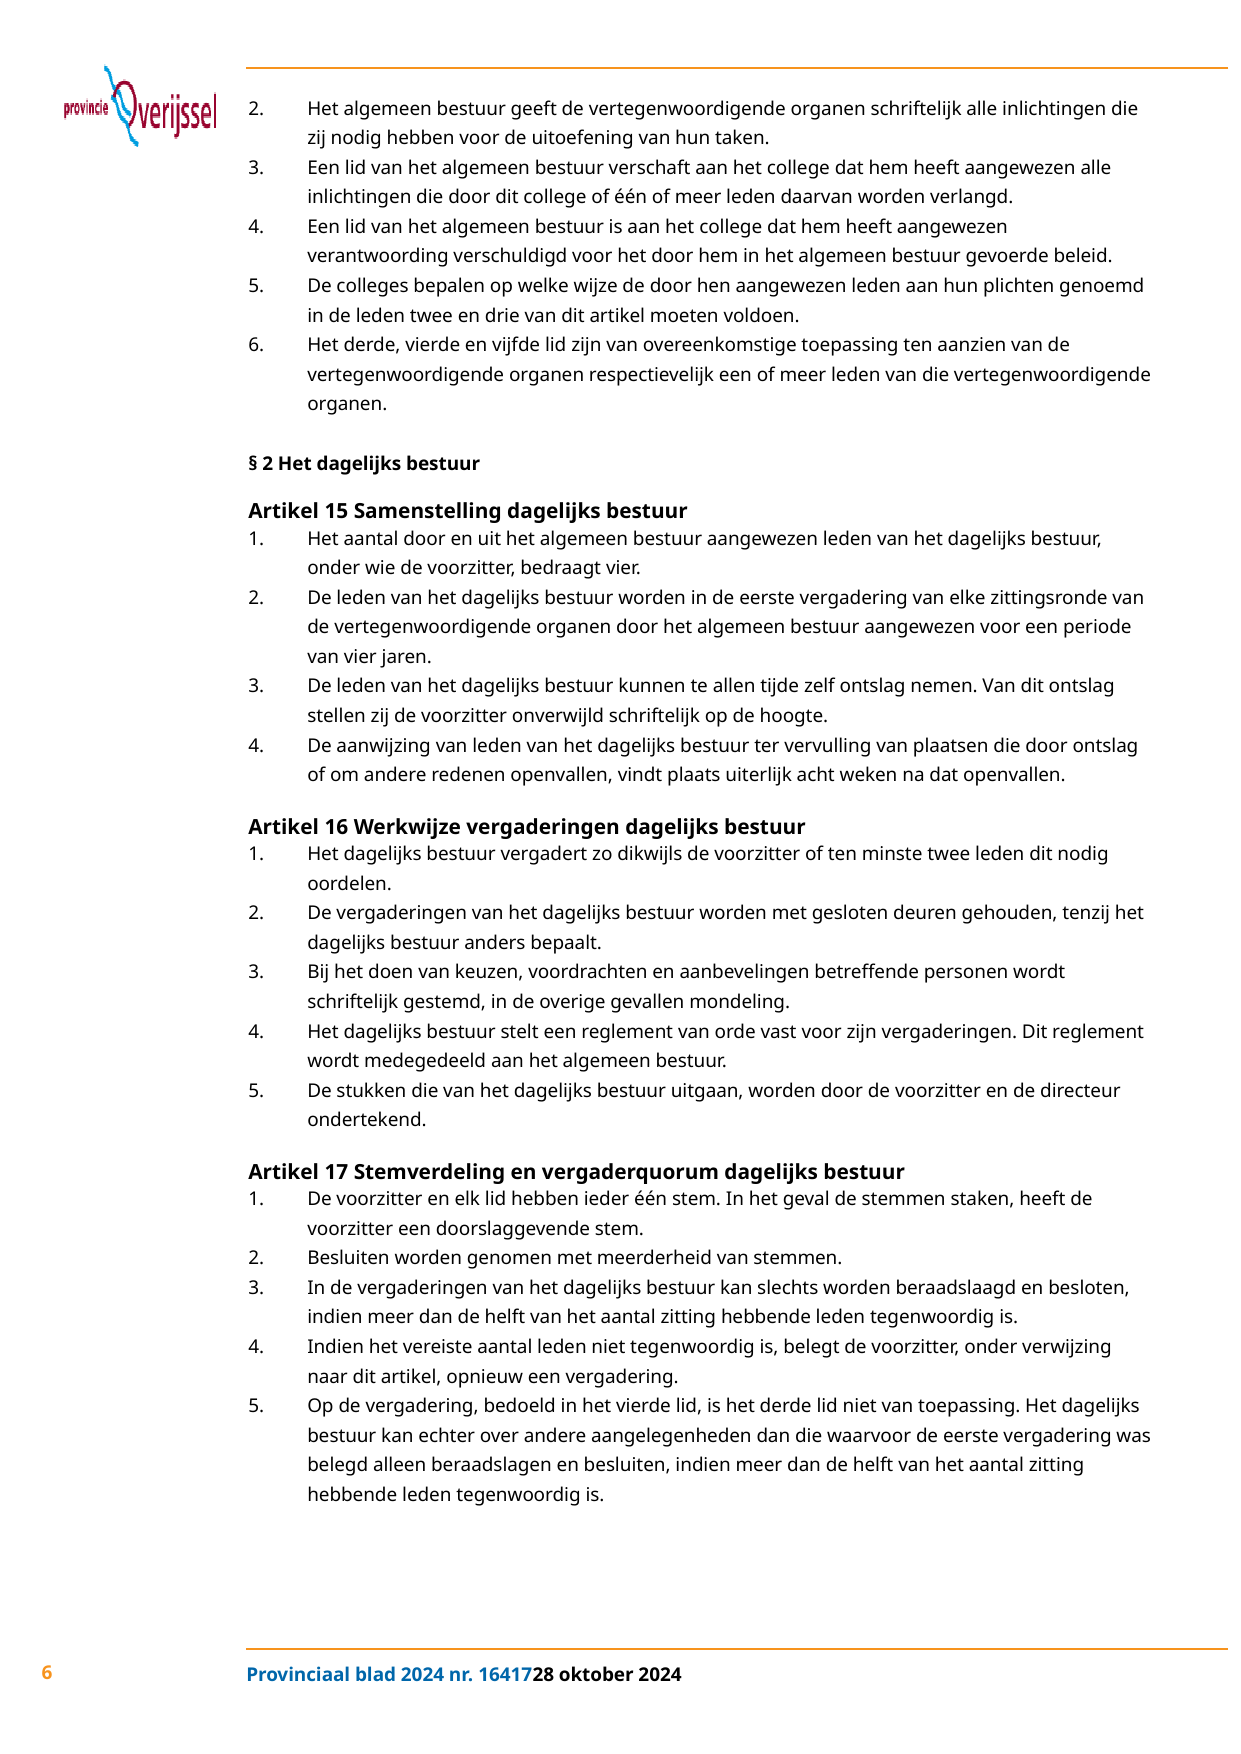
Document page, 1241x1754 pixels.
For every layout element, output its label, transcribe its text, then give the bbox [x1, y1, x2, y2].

list De voorzitter en elk lid hebben ieder één stem. In het geval de stemmen staken, heeft de voorzitter een doorslaggevende stem. [248, 1185, 1152, 1241]
list Een lid van het algemeen bestuur verschaft aan het college dat hem heeft aangewezen alle inlichtingen die door dit college of één of meer leden daarvan worden verlangd. [248, 154, 1152, 209]
text Artikel 16 Werkwijze vergaderingen dagelijks bestuur [248, 812, 1152, 840]
list In de vergaderingen van het dagelijks bestuur kan slechts worden beraadslaagd en besloten, indien meer dan de helft van het aantal zitting hebbende leden tegenwoordig is. [248, 1274, 1152, 1329]
list Op de vergadering, bedoeld in het vierde lid, is het derde lid niet van toepassing. Het dagelijks bestuur kan echter over andere aangelegenheden dan die waarvoor de eerste vergadering was belegd alleen beraadslagen en besluiten, indien meer dan de helft van het aantal zitting hebbende leden tegenwoordig is. [248, 1392, 1152, 1507]
list Besluiten worden genomen met meerderheid van stemmen. [248, 1244, 1152, 1270]
list Het dagelijks bestuur stelt een reglement van orde vast voor zijn vergaderingen. Dit reglement wordt medegedeeld aan het algemeen bestuur. [248, 1018, 1152, 1073]
list De vergaderingen van het dagelijks bestuur worden met gesloten deuren gehouden, tenzij het dagelijks bestuur anders bepaalt. [248, 899, 1152, 955]
list Het derde, vierde en vijfde lid zijn van overeenkomstige toepassing ten aanzien van de vertegenwoordigende organen respectievelijk een of meer leden van die vertegenwoordigende organen. [248, 331, 1152, 416]
text Artikel 15 Samenstelling dagelijks bestuur [248, 496, 1152, 525]
list Het dagelijks bestuur vergadert zo dikwijls de voorzitter of ten minste twee leden dit nodig oordelen. [248, 840, 1152, 896]
list Het aantal door en uit het algemeen bestuur aangewezen leden van het dagelijks bestuur, onder wie de voorzitter, bedraagt vier. [248, 525, 1152, 580]
list De leden van het dagelijks bestuur kunnen te allen tijde zelf ontslag nemen. Van dit ontslag stellen zij de voorzitter onverwijld schriftelijk op de hoogte. [248, 673, 1152, 728]
list Een lid van het algemeen bestuur is aan het college dat hem heeft aangewezen verantwoording verschuldigd voor het door hem in het algemeen bestuur gevoerde beleid. [248, 213, 1152, 268]
text § 2 Het dagelijks bestuur [248, 450, 1152, 476]
list De stukken die van het dagelijks bestuur uitgaan, worden door de voorzitter en de directeur ondertekend. [248, 1077, 1152, 1132]
text Artikel 17 Stemverdeling en vergaderquorum dagelijks bestuur [248, 1157, 1152, 1185]
list Bij het doen van keuzen, voordrachten en aanbevelingen betreffende personen wordt schriftelijk gestemd, in de overige gevallen mondeling. [248, 959, 1152, 1014]
picture [41, 47, 231, 172]
list De leden van het dagelijks bestuur worden in de eerste vergadering van elke zittingsronde van de vertegenwoordigende organen door het algemeen bestuur aangewezen voor een periode van vier jaren. [248, 584, 1152, 669]
list Indien het vereiste aantal leden niet tegenwoordig is, belegt de voorzitter, onder verwijzing naar dit artikel, opnieuw een vergadering. [248, 1333, 1152, 1389]
list De colleges bepalen op welke wijze de door hen aangewezen leden aan hun plichten genoemd in de leden twee en drie van dit artikel moeten voldoen. [248, 272, 1152, 328]
list Het algemeen bestuur geeft de vertegenwoordigende organen schriftelijk alle inlichtingen die zij nodig hebben voor de uitoefening van hun taken. [248, 95, 1152, 150]
list De aanwijzing van leden van het dagelijks bestuur ter vervulling van plaatsen die door ontslag of om andere redenen openvallen, vindt plaats uiterlijk acht weken na dat openvallen. [248, 732, 1152, 787]
